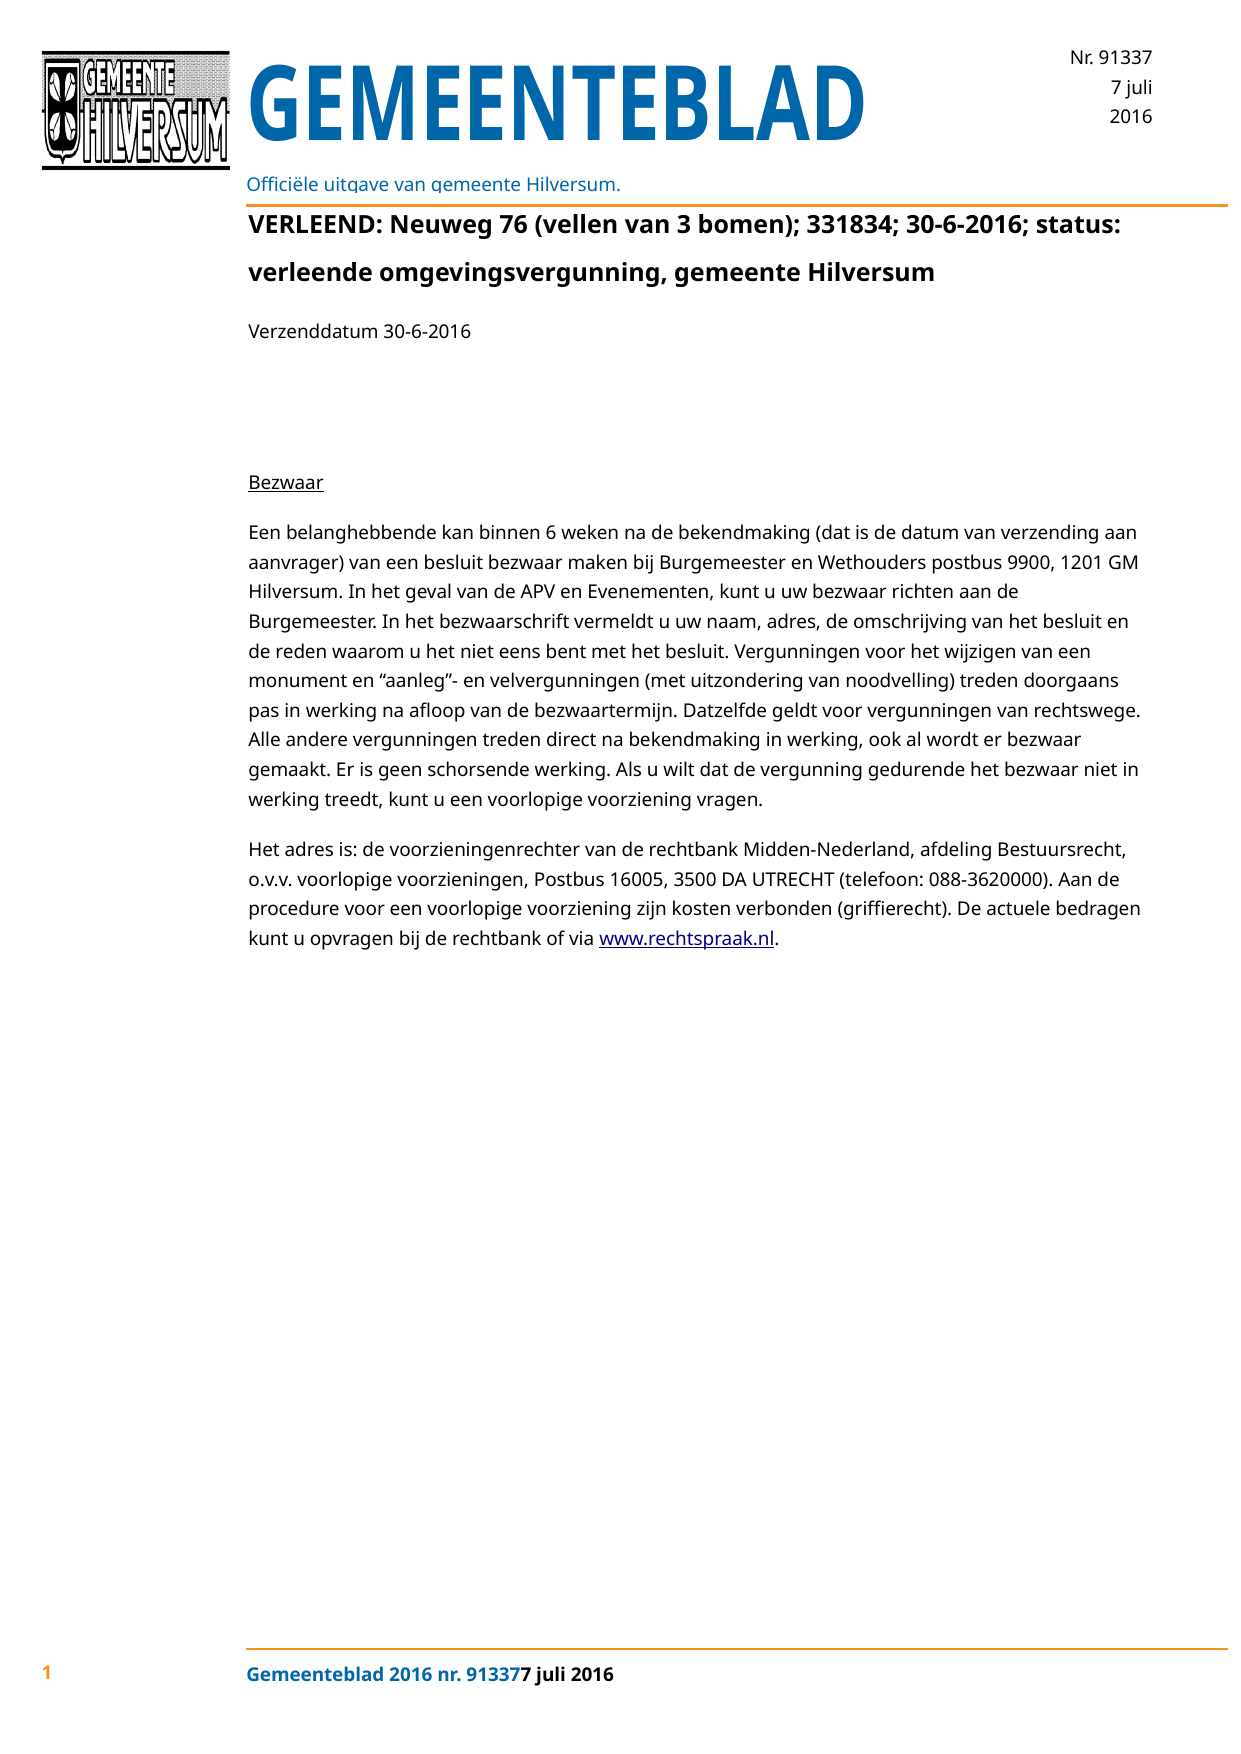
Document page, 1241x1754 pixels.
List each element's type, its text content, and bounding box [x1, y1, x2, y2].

text VERLEEND: Neuweg 76 (vellen van 3 bomen); 331834; 30-6-2016; status: verleende omgevingsvergunning, gemeente Hilversum [248, 207, 1152, 288]
text Een belanghebbende kan binnen 6 weken na de bekendmaking (dat is de datum van verzending aan aanvrager) van een besluit bezwaar maken bij Burgemeester en Wethouders postbus 9900, 1201 GM Hilversum. In het geval van de APV en Evenementen, kunt u uw bezwaar richten aan de Burgemeester. In het bezwaarschrift vermeldt u uw naam, adres, de omschrijving van het besluit en de reden waarom u het niet eens bent met het besluit. Vergunningen voor het wijzigen van een monument en “aanleg”- en velvergunningen (met uitzondering van noodvelling) treden doorgaans pas in werking na afloop van de bezwaartermijn. Datzelfde geldt voor vergunningen van rechtswege. Alle andere vergunningen treden direct na bekendmaking in werking, ook al wordt er bezwaar gemaakt. Er is geen schorsende werking. Als u wilt dat de vergunning gedurende het bezwaar niet in werking treedt, kunt u een voorlopige voorziening vragen. [248, 519, 1152, 812]
picture [41, 47, 231, 172]
text Bezwaar [248, 469, 1152, 495]
text Verzenddatum 30-6-2016 [248, 318, 1152, 344]
text Het adres is: de voorzieningenrechter van de rechtbank Midden-Nederland, afdeling Bestuursrecht, o.v.v. voorlopige voorzieningen, Postbus 16005, 3500 DA UTRECHT (telefoon: 088-3620000). Aan de procedure voor een voorlopige voorziening zijn kosten verbonden (griffierecht). De actuele bedragen kunt u opvragen bij de rechtbank of via www.rechtspraak.nl. [248, 836, 1152, 951]
